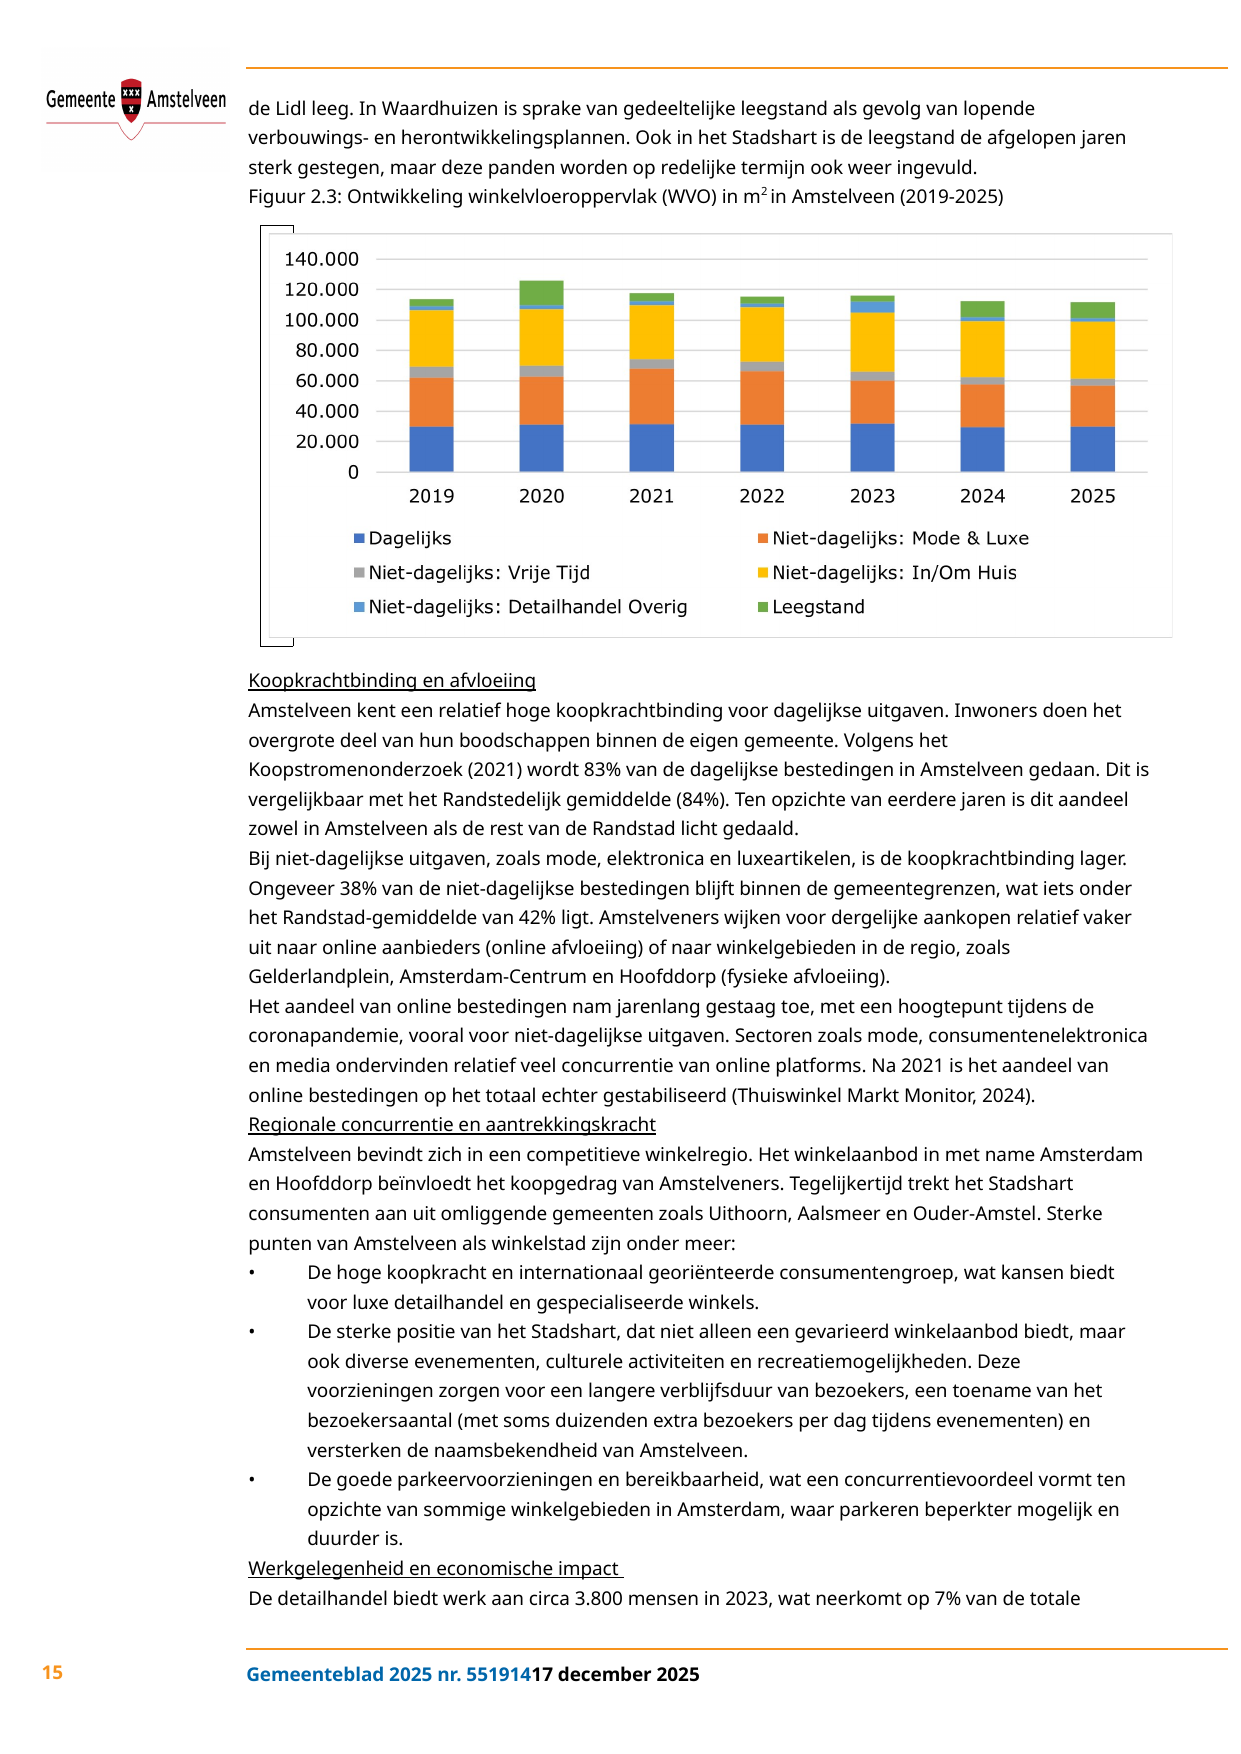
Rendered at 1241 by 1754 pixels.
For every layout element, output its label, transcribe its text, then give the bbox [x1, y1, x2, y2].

list De sterke positie van het Stadshart, dat niet alleen een gevarieerd winkelaanbod biedt, maar ook diverse evenementen, culturele activiteiten en recreatiemogelijkheden. Deze voorzieningen zorgen voor een langere verblijfsduur van bezoekers, een toename van het bezoekersaantal (met soms duizenden extra bezoekers per dag tijdens evenementen) en versterken de naamsbekendheid van Amstelveen. [248, 1318, 1152, 1463]
text Koopkrachtbinding en afvloeiing [248, 668, 1152, 693]
picture [41, 47, 231, 172]
text De detailhandel biedt werk aan circa 3.800 mensen in 2023, wat neerkomt op 7% van de totale [248, 1585, 1152, 1611]
text Het aandeel van online bestedingen nam jarenlang gestaag toe, met een hoogtepunt tijdens de coronapandemie, vooral voor niet-dagelijkse uitgaven. Sectoren zoals mode, consumentenelektronica en media ondervinden relatief veel concurrentie van online platforms. Na 2021 is het aandeel van online bestedingen op het totaal echter gestabiliseerd (Thuiswinkel Markt Monitor, 2024). [248, 993, 1152, 1108]
text Werkgelegenheid en economische impact [248, 1555, 1152, 1581]
picture [268, 233, 1173, 638]
list De goede parkeervoorzieningen en bereikbaarheid, wat een concurrentievoordeel vormt ten opzichte van sommige winkelgebieden in Amsterdam, waar parkeren beperkter mogelijk en duurder is. [248, 1466, 1152, 1551]
text Amstelveen bevindt zich in een competitieve winkelregio. Het winkelaanbod in met name Amsterdam en Hoofddorp beïnvloedt het koopgedrag van Amstelveners. Tegelijkertijd trekt het Stadshart consumenten aan uit omliggende gemeenten zoals Uithoorn, Aalsmeer en Ouder-Amstel​. Sterke punten van Amstelveen als winkelstad zijn onder meer: [248, 1141, 1152, 1256]
text Regionale concurrentie en aantrekkingskracht [248, 1111, 1152, 1137]
text Figuur 2.3: Ontwikkeling winkelvloeroppervlak (WVO) in m2 in Amstelveen (2019-2025) [248, 183, 1152, 209]
text de Lidl leeg. In Waardhuizen is sprake van gedeeltelijke leegstand als gevolg van lopende verbouwings- en herontwikkelingsplannen. Ook in het Stadshart is de leegstand de afgelopen jaren sterk gestegen, maar deze panden worden op redelijke termijn ook weer ingevuld. [248, 95, 1152, 180]
text Bij niet-dagelijkse uitgaven, zoals mode, elektronica en luxeartikelen, is de koopkrachtbinding lager. Ongeveer 38% van de niet-dagelijkse bestedingen blijft binnen de gemeentegrenzen, wat iets onder het Randstad-gemiddelde van 42% ligt. Amstelveners wijken voor dergelijke aankopen relatief vaker uit naar online aanbieders (online afvloeiing) of naar winkelgebieden in de regio, zoals Gelderlandplein, Amsterdam-Centrum en Hoofddorp (fysieke afvloeiing). [248, 845, 1152, 989]
text Amstelveen kent een relatief hoge koopkrachtbinding voor dagelijkse uitgaven. Inwoners doen het overgrote deel van hun boodschappen binnen de eigen gemeente. Volgens het Koopstromenonderzoek (2021) wordt 83% van de dagelijkse bestedingen in Amstelveen gedaan. Dit is vergelijkbaar met het Randstedelijk gemiddelde (84%). Ten opzichte van eerdere jaren is dit aandeel zowel in Amstelveen als de rest van de Randstad licht gedaald. [248, 697, 1152, 841]
list De hoge koopkracht en internationaal georiënteerde consumentengroep, wat kansen biedt voor luxe detailhandel en gespecialiseerde winkels. [248, 1259, 1152, 1315]
